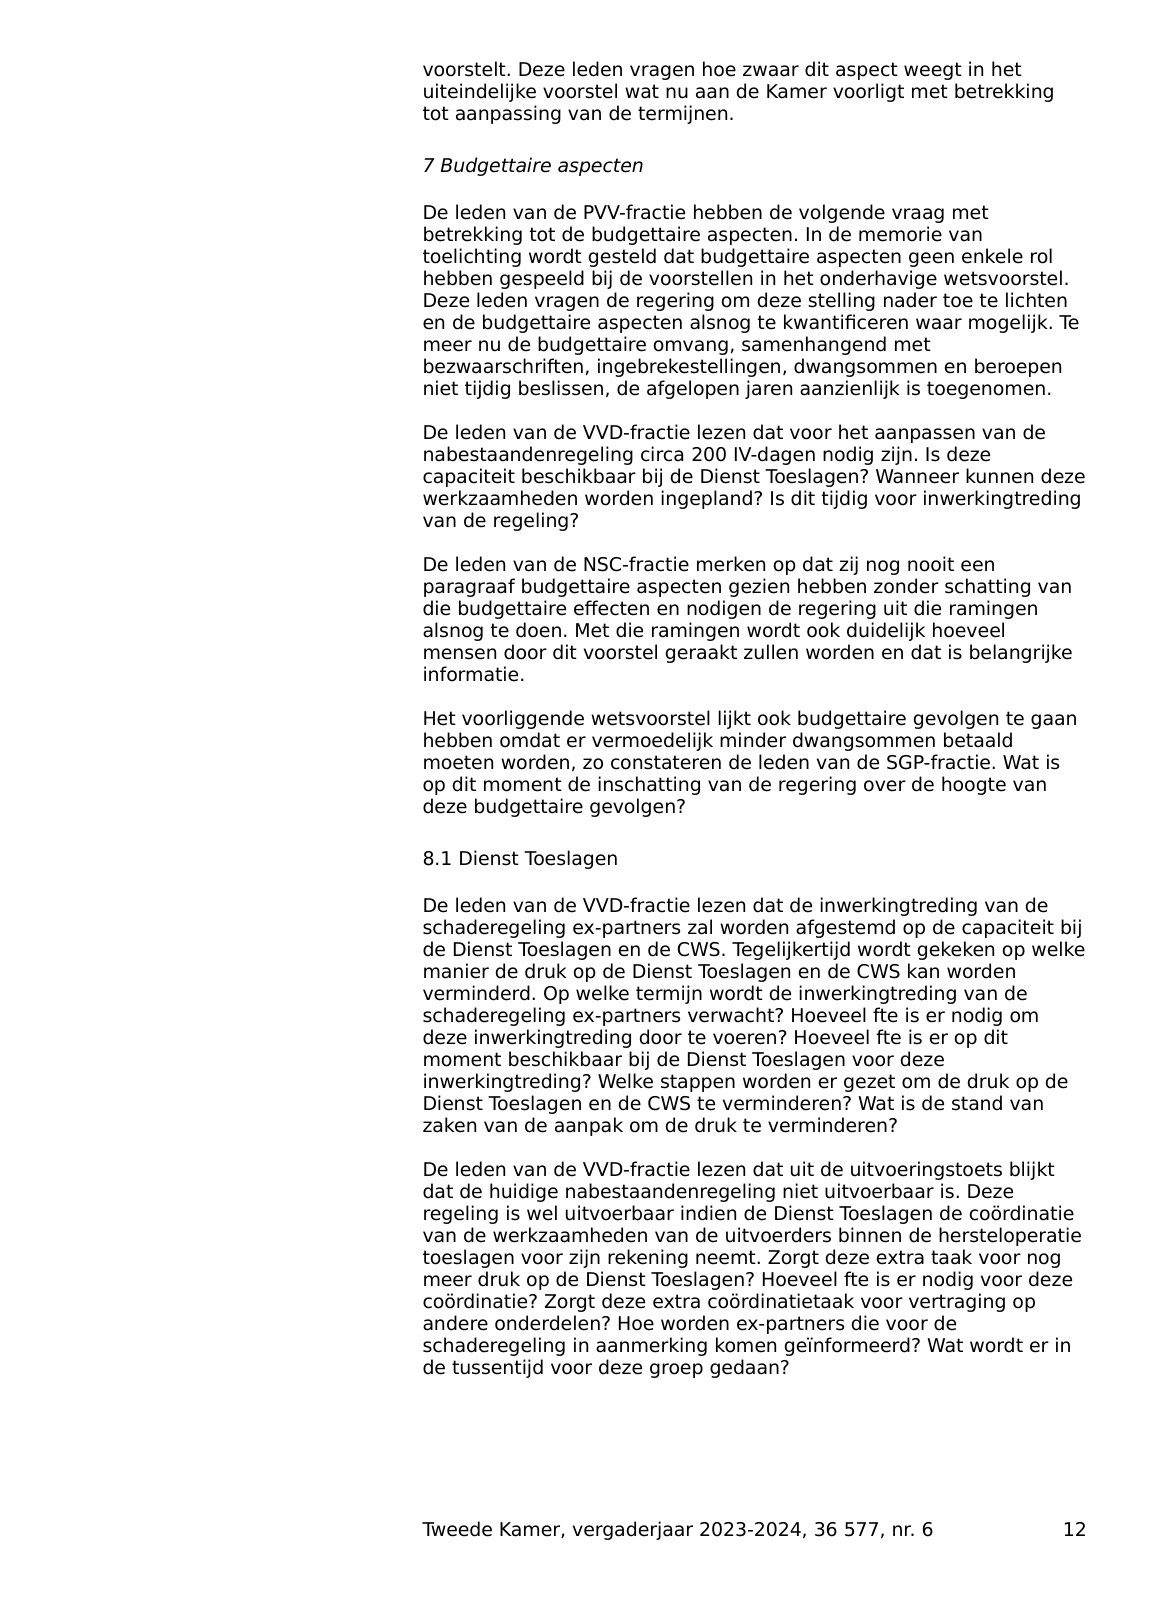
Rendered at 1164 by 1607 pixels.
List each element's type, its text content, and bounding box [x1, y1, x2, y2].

subtitle 7 Budgettaire aspecten [422, 155, 1087, 177]
subtitle 8.1 Dienst Toeslagen [422, 848, 1087, 870]
text De leden van de VVD-fractie lezen dat voor het aanpassen van de nabestaandenregeling circa 200 IV-dagen nodig zijn. Is deze capaciteit beschikbaar bij de Dienst Toeslagen? Wanneer kunnen deze werkzaamheden worden ingepland? Is dit tijdig voor inwerkingtreding van de regeling? [422, 422, 1087, 532]
text Het voorliggende wetsvoorstel lijkt ook budgettaire gevolgen te gaan hebben omdat er vermoedelijk minder dwangsommen betaald moeten worden, zo constateren de leden van de SGP-fractie. Wat is op dit moment de inschatting van de regering over de hoogte van deze budgettaire gevolgen? [422, 708, 1087, 818]
text voorstelt. Deze leden vragen hoe zwaar dit aspect weegt in het uiteindelijke voorstel wat nu aan de Kamer voorligt met betrekking tot aanpassing van de termijnen. [422, 59, 1087, 125]
text De leden van de VVD-fractie lezen dat de inwerkingtreding van de schaderegeling ex-partners zal worden afgestemd op de capaciteit bij de Dienst Toeslagen en de CWS. Tegelijkertijd wordt gekeken op welke manier de druk op de Dienst Toeslagen en de CWS kan worden verminderd. Op welke termijn wordt de inwerkingtreding van de schaderegeling ex-partners verwacht? Hoeveel fte is er nodig om deze inwerkingtreding door te voeren? Hoeveel fte is er op dit moment beschikbaar bij de Dienst Toeslagen voor deze inwerkingtreding? Welke stappen worden er gezet om de druk op de Dienst Toeslagen en de CWS te verminderen? Wat is de stand van zaken van de aanpak om de druk te verminderen? [422, 895, 1087, 1137]
text De leden van de NSC-fractie merken op dat zij nog nooit een paragraaf budgettaire aspecten gezien hebben zonder schatting van die budgettaire effecten en nodigen de regering uit die ramingen alsnog te doen. Met die ramingen wordt ook duidelijk hoeveel mensen door dit voorstel geraakt zullen worden en dat is belangrijke informatie. [422, 554, 1087, 686]
text De leden van de PVV-fractie hebben de volgende vraag met betrekking tot de budgettaire aspecten. In de memorie van toelichting wordt gesteld dat budgettaire aspecten geen enkele rol hebben gespeeld bij de voorstellen in het onderhavige wetsvoorstel. Deze leden vragen de regering om deze stelling nader toe te lichten en de budgettaire aspecten alsnog te kwantificeren waar mogelijk. Te meer nu de budgettaire omvang, samenhangend met bezwaarschriften, ingebrekestellingen, dwangsommen en beroepen niet tijdig beslissen, de afgelopen jaren aanzienlijk is toegenomen. [422, 202, 1087, 400]
text De leden van de VVD-fractie lezen dat uit de uitvoeringstoets blijkt dat de huidige nabestaandenregeling niet uitvoerbaar is. Deze regeling is wel uitvoerbaar indien de Dienst Toeslagen de coördinatie van de werkzaamheden van de uitvoerders binnen de hersteloperatie toeslagen voor zijn rekening neemt. Zorgt deze extra taak voor nog meer druk op de Dienst Toeslagen? Hoeveel fte is er nodig voor deze coördinatie? Zorgt deze extra coördinatietaak voor vertraging op andere onderdelen? Hoe worden ex-partners die voor de schaderegeling in aanmerking komen geïnformeerd? Wat wordt er in de tussentijd voor deze groep gedaan? [422, 1159, 1087, 1379]
